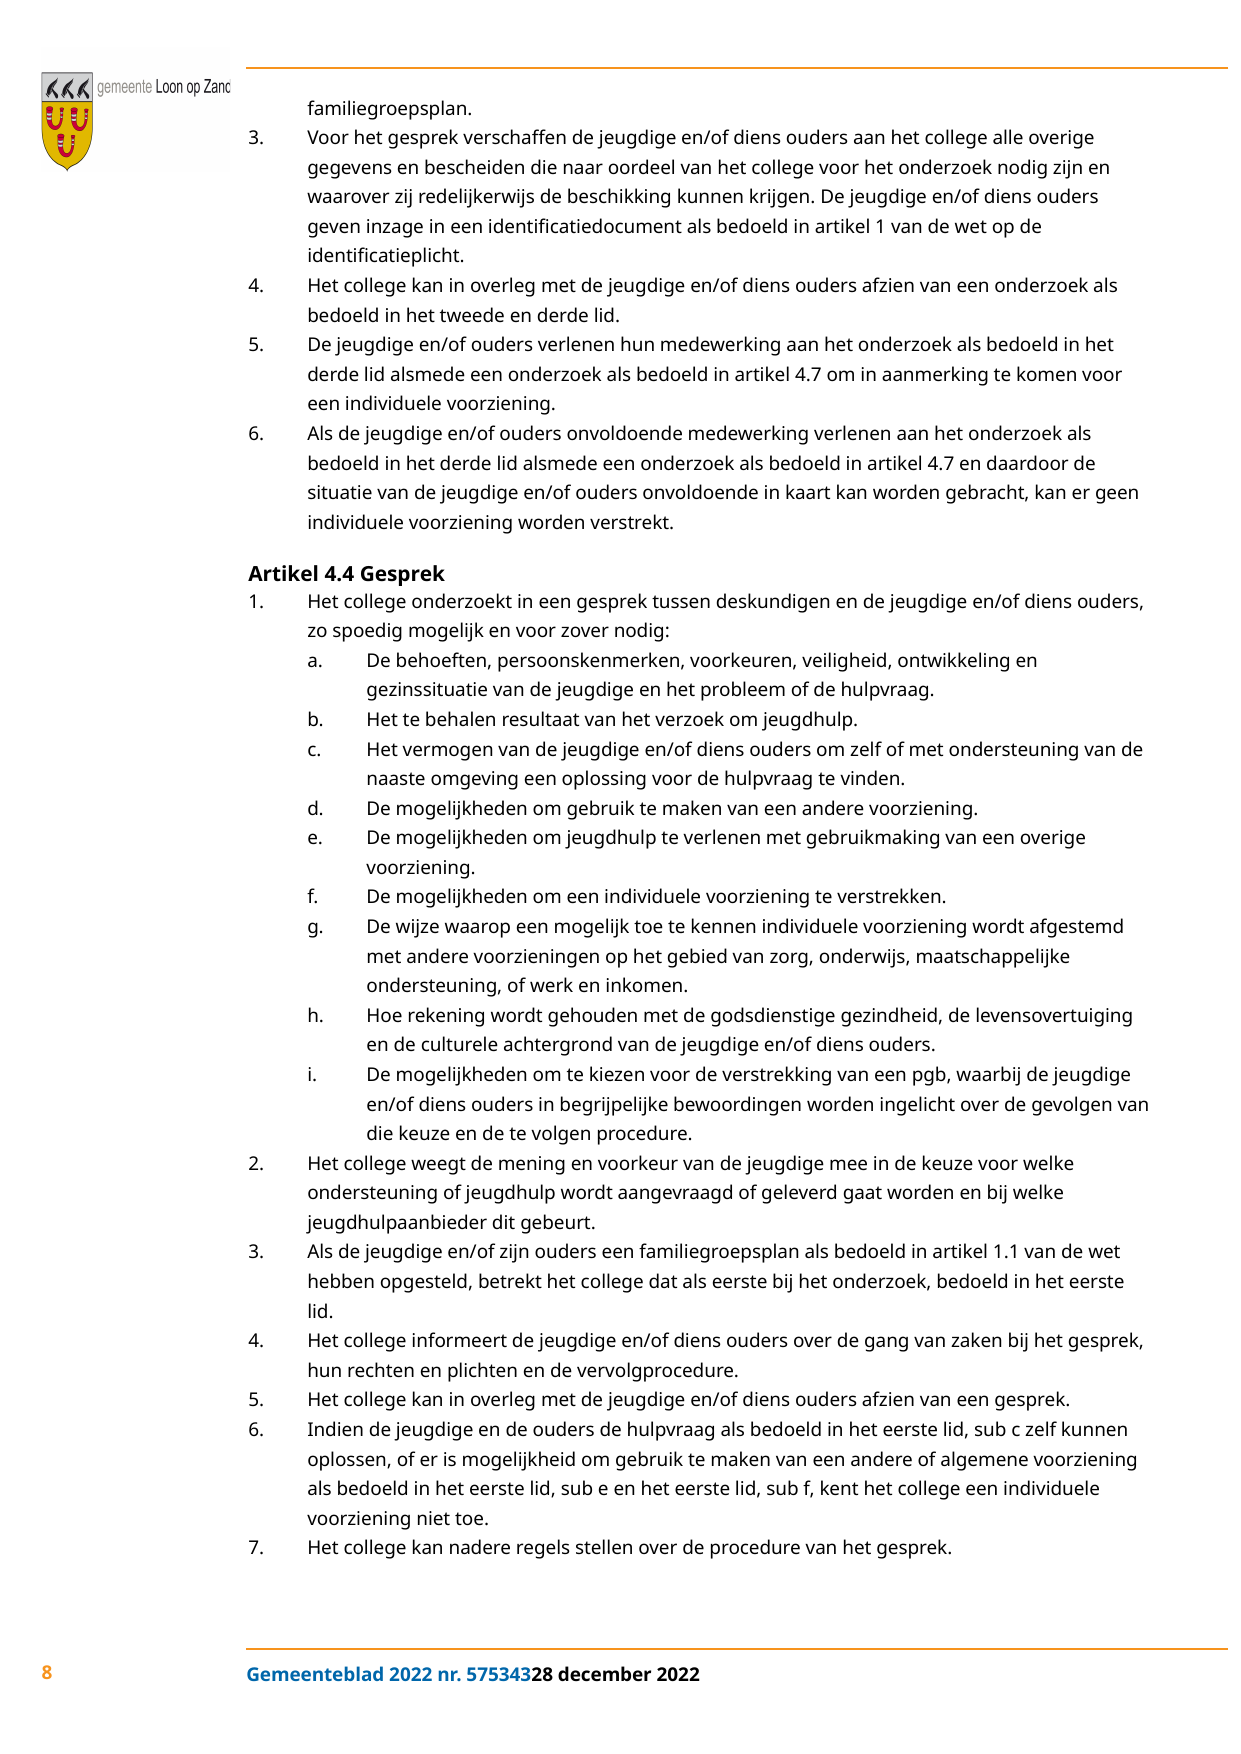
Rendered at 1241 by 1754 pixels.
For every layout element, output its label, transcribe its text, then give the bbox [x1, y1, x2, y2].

list De mogelijkheden om te kiezen voor de verstrekking van een pgb, waarbij de jeugdige en/of diens ouders in begrijpelijke bewoordingen worden ingelicht over de gevolgen van die keuze en de te volgen procedure. [307, 1061, 1152, 1146]
list Voor het gesprek verschaffen de jeugdige en/of diens ouders aan het college alle overige gegevens en bescheiden die naar oordeel van het college voor het onderzoek nodig zijn en waarover zij redelijkerwijs de beschikking kunnen krijgen. De jeugdige en/of diens ouders geven inzage in een identificatiedocument als bedoeld in artikel 1 van de wet op de identificatieplicht. [248, 124, 1152, 268]
list Het vermogen van de jeugdige en/of diens ouders om zelf of met ondersteuning van de naaste omgeving een oplossing voor de hulpvraag te vinden. [307, 736, 1152, 791]
list De mogelijkheden om een individuele voorziening te verstrekken. [307, 884, 1152, 909]
list Het college kan in overleg met de jeugdige en/of diens ouders afzien van een gesprek. [248, 1387, 1152, 1412]
list Het college informeert de jeugdige en/of diens ouders over de gang van zaken bij het gesprek, hun rechten en plichten en de vervolgprocedure. [248, 1327, 1152, 1383]
list De mogelijkheden om jeugdhulp te verlenen met gebruikmaking van een overige voorziening. [307, 824, 1152, 880]
list Als de jeugdige en/of zijn ouders een familiegroepsplan als bedoeld in artikel 1.1 van de wet hebben opgesteld, betrekt het college dat als eerste bij het onderzoek, bedoeld in het eerste lid. [248, 1239, 1152, 1323]
list Hoe rekening wordt gehouden met de godsdienstige gezindheid, de levensovertuiging en de culturele achtergrond van de jeugdige en/of diens ouders. [307, 1002, 1152, 1057]
list Het college kan nadere regels stellen over de procedure van het gesprek. [248, 1534, 1152, 1560]
list Als de jeugdige en/of ouders onvoldoende medewerking verlenen aan het onderzoek als bedoeld in het derde lid alsmede een onderzoek als bedoeld in artikel 4.7 en daardoor de situatie van de jeugdige en/of ouders onvoldoende in kaart kan worden gebracht, kan er geen individuele voorziening worden verstrekt. [248, 420, 1152, 535]
list familiegroepsplan. [248, 95, 1152, 121]
list De wijze waarop een mogelijk toe te kennen individuele voorziening wordt afgestemd met andere voorzieningen op het gebied van zorg, onderwijs, maatschappelijke ondersteuning, of werk en inkomen. [307, 913, 1152, 998]
list De mogelijkheden om gebruik te maken van een andere voorziening. [307, 795, 1152, 821]
list De jeugdige en/of ouders verlenen hun medewerking aan het onderzoek als bedoeld in het derde lid alsmede een onderzoek als bedoeld in artikel 4.7 om in aanmerking te komen voor een individuele voorziening. [248, 331, 1152, 416]
picture [41, 47, 231, 172]
list Het college kan in overleg met de jeugdige en/of diens ouders afzien van een onderzoek als bedoeld in het tweede en derde lid. [248, 272, 1152, 328]
list Indien de jeugdige en de ouders de hulpvraag als bedoeld in het eerste lid, sub c zelf kunnen oplossen, of er is mogelijkheid om gebruik te maken van een andere of algemene voorziening als bedoeld in het eerste lid, sub e en het eerste lid, sub f, kent het college een individuele voorziening niet toe. [248, 1416, 1152, 1531]
list Het college onderzoekt in een gesprek tussen deskundigen en de jeugdige en/of diens ouders, zo spoedig mogelijk en voor zover nodig: [248, 588, 1152, 643]
list Het te behalen resultaat van het verzoek om jeugdhulp. [307, 706, 1152, 732]
text Artikel 4.4 Gesprek [248, 559, 1152, 588]
list Het college weegt de mening en voorkeur van de jeugdige mee in de keuze voor welke ondersteuning of jeugdhulp wordt aangevraagd of geleverd gaat worden en bij welke jeugdhulpaanbieder dit gebeurt. [248, 1150, 1152, 1235]
list De behoeften, persoonskenmerken, voorkeuren, veiligheid, ontwikkeling en gezinssituatie van de jeugdige en het probleem of de hulpvraag. [307, 647, 1152, 702]
